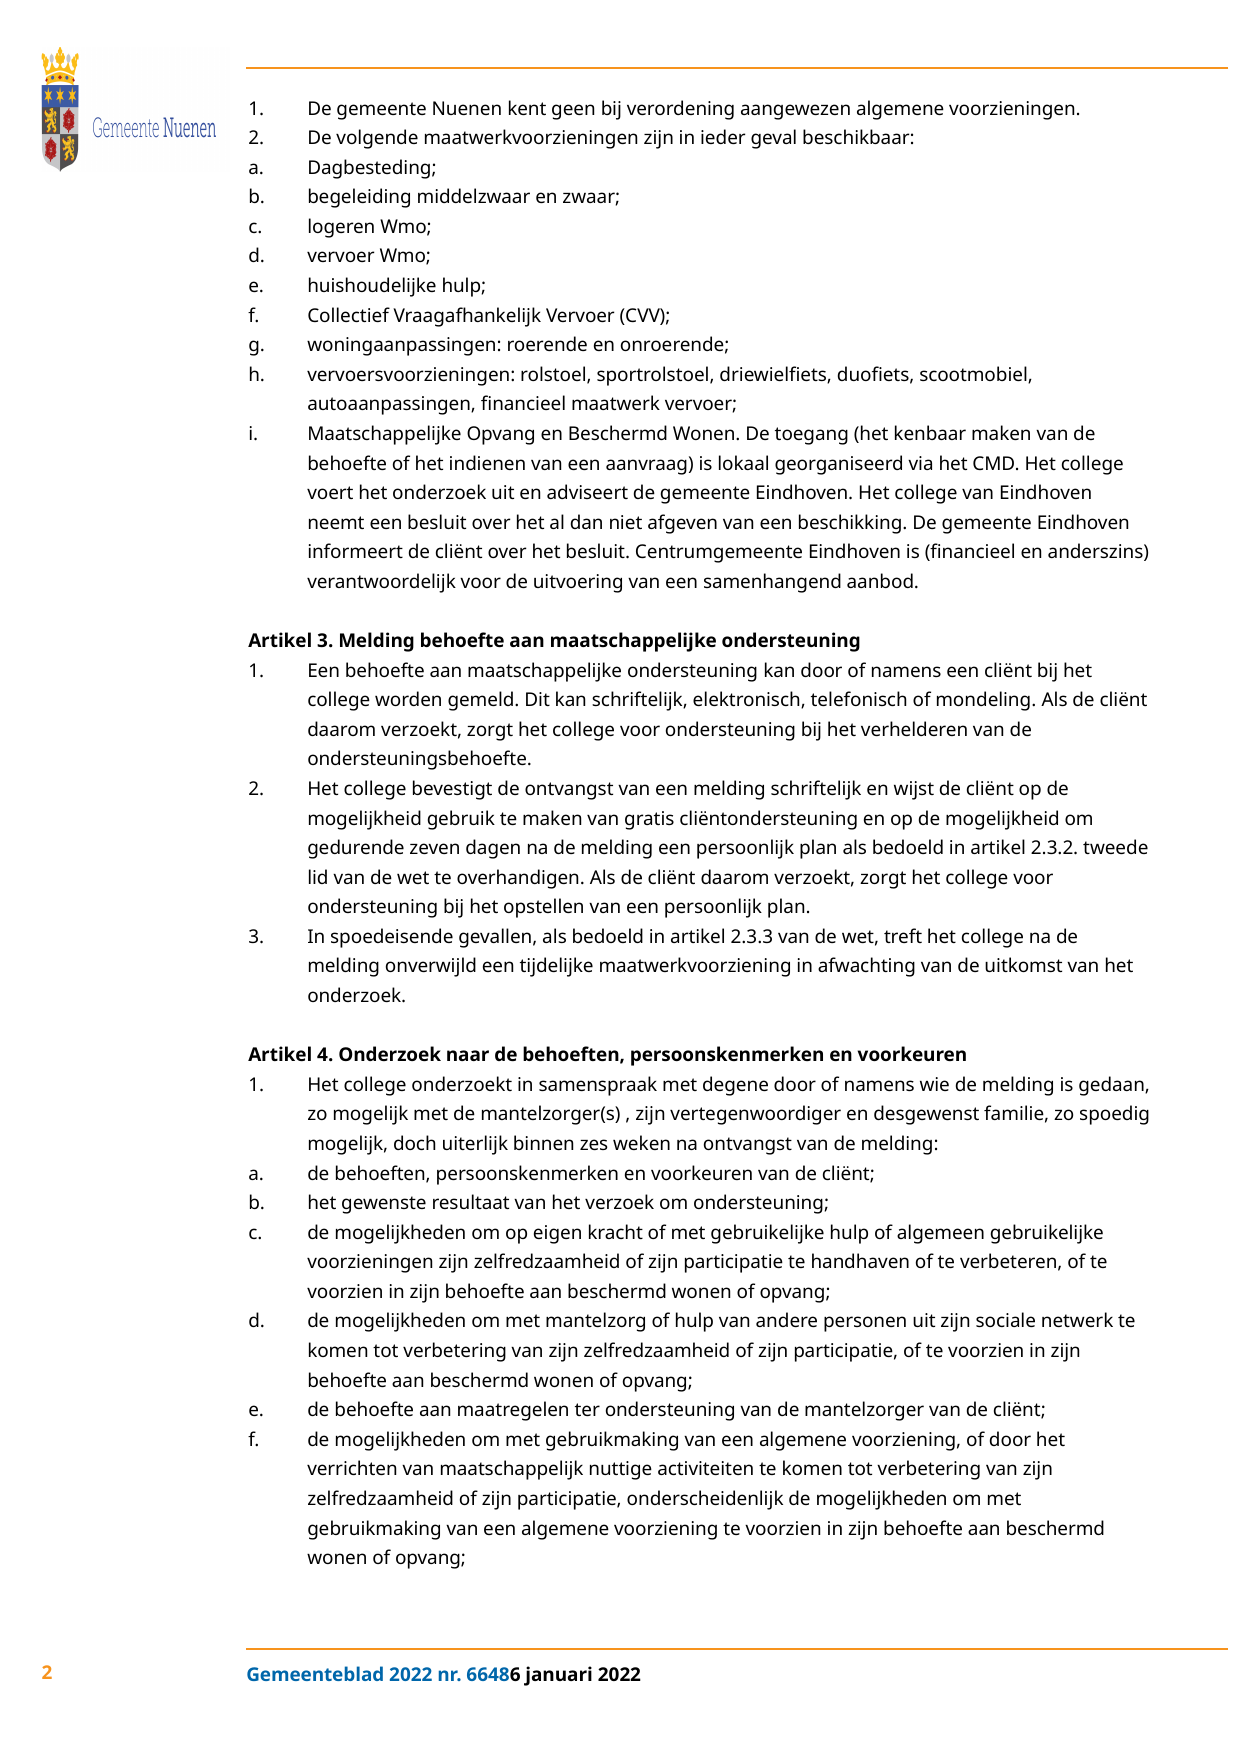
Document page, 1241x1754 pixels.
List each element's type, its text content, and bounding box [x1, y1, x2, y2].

list Het college onderzoekt in samenspraak met degene door of namens wie de melding is gedaan, zo mogelijk met de mantelzorger(s) , zijn vertegenwoordiger en desgewenst familie, zo spoedig mogelijk, doch uiterlijk binnen zes weken na ontvangst van de melding: [248, 1071, 1152, 1156]
list Collectief Vraagafhankelijk Vervoer (CVV); [248, 302, 1152, 328]
list Maatschappelijke Opvang en Beschermd Wonen. De toegang (het kenbaar maken van de behoefte of het indienen van een aanvraag) is lokaal georganiseerd via het CMD. Het college voert het onderzoek uit en adviseert de gemeente Eindhoven. Het college van Eindhoven neemt een besluit over het al dan niet afgeven van een beschikking. De gemeente Eindhoven informeert de cliënt over het besluit. Centrumgemeente Eindhoven is (financieel en anderszins) verantwoordelijk voor de uitvoering van een samenhangend aanbod. [248, 420, 1152, 594]
list begeleiding middelzwaar en zwaar; [248, 183, 1152, 209]
picture [41, 47, 231, 172]
list logeren Wmo; [248, 213, 1152, 239]
list Dagbesteding; [248, 154, 1152, 180]
text Artikel 3. Melding behoefte aan maatschappelijke ondersteuning [248, 627, 1152, 653]
list de mogelijkheden om met mantelzorg of hulp van andere personen uit zijn sociale netwerk te komen tot verbetering van zijn zelfredzaamheid of zijn participatie, of te voorzien in zijn behoefte aan beschermd wonen of opvang; [248, 1308, 1152, 1393]
list de behoeften, persoonskenmerken en voorkeuren van de cliënt; [248, 1160, 1152, 1186]
list In spoedeisende gevallen, als bedoeld in artikel 2.3.3 van de wet, treft het college na de melding onverwijld een tijdelijke maatwerkvoorziening in afwachting van de uitkomst van het onderzoek. [248, 923, 1152, 1008]
text Artikel 4. Onderzoek naar de behoeften, persoonskenmerken en voorkeuren [248, 1041, 1152, 1067]
list Een behoefte aan maatschappelijke ondersteuning kan door of namens een cliënt bij het college worden gemeld. Dit kan schriftelijk, elektronisch, telefonisch of mondeling. Als de cliënt daarom verzoekt, zorgt het college voor ondersteuning bij het verhelderen van de ondersteuningsbehoefte. [248, 657, 1152, 771]
list de behoefte aan maatregelen ter ondersteuning van de mantelzorger van de cliënt; [248, 1396, 1152, 1422]
list vervoersvoorzieningen: rolstoel, sportrolstoel, driewielfiets, duofiets, scootmobiel, autoaanpassingen, financieel maatwerk vervoer; [248, 361, 1152, 416]
list huishoudelijke hulp; [248, 272, 1152, 298]
list De gemeente Nuenen kent geen bij verordening aangewezen algemene voorzieningen. [248, 95, 1152, 121]
list het gewenste resultaat van het verzoek om ondersteuning; [248, 1189, 1152, 1215]
list de mogelijkheden om op eigen kracht of met gebruikelijke hulp of algemeen gebruikelijke voorzieningen zijn zelfredzaamheid of zijn participatie te handhaven of te verbeteren, of te voorzien in zijn behoefte aan beschermd wonen of opvang; [248, 1219, 1152, 1304]
list Het college bevestigt de ontvangst van een melding schriftelijk en wijst de cliënt op de mogelijkheid gebruik te maken van gratis cliëntondersteuning en op de mogelijkheid om gedurende zeven dagen na de melding een persoonlijk plan als bedoeld in artikel 2.3.2. tweede lid van de wet te overhandigen. Als de cliënt daarom verzoekt, zorgt het college voor ondersteuning bij het opstellen van een persoonlijk plan. [248, 775, 1152, 919]
list woningaanpassingen: roerende en onroerende; [248, 331, 1152, 357]
list De volgende maatwerkvoorzieningen zijn in ieder geval beschikbaar: [248, 124, 1152, 150]
list de mogelijkheden om met gebruikmaking van een algemene voorziening, of door het verrichten van maatschappelijk nuttige activiteiten te komen tot verbetering van zijn zelfredzaamheid of zijn participatie, onderscheidenlijk de mogelijkheden om met gebruikmaking van een algemene voorziening te voorzien in zijn behoefte aan beschermd wonen of opvang; [248, 1426, 1152, 1570]
list vervoer Wmo; [248, 243, 1152, 268]
